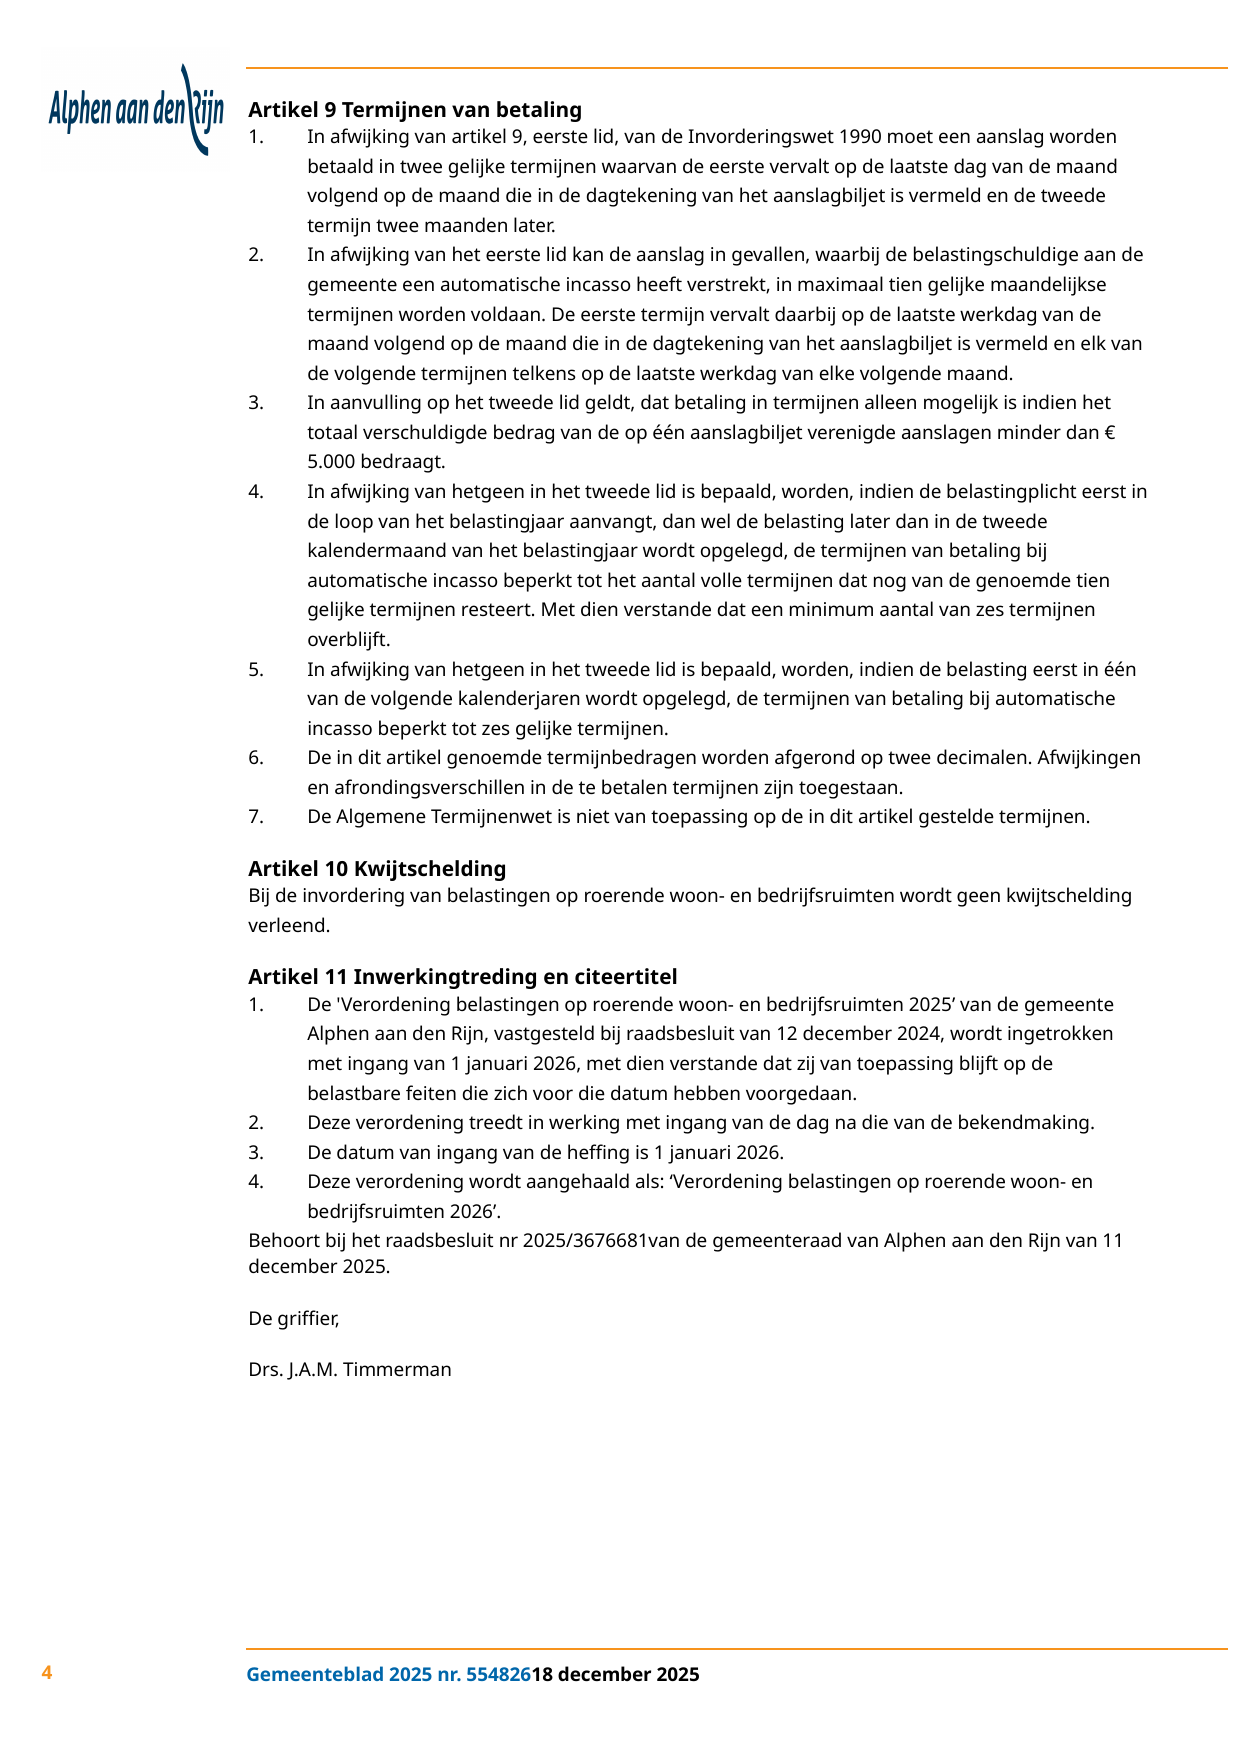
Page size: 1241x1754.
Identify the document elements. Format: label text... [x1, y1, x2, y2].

text Bij de invordering van belastingen op roerende woon- en bedrijfsruimten wordt geen kwijtschelding verleend. [248, 882, 1152, 938]
text Artikel 11 Inwerkingtreding en citeertitel [248, 962, 1152, 991]
list De 'Verordening belastingen op roerende woon- en bedrijfsruimten 2025’ van de gemeente Alphen aan den Rijn, vastgesteld bij raadsbesluit van 12 december 2024, wordt ingetrokken met ingang van 1 januari 2026, met dien verstande dat zij van toepassing blijft op de belastbare feiten die zich voor die datum hebben voorgedaan. [248, 991, 1152, 1105]
list De Algemene Termijnenwet is niet van toepassing op de in dit artikel gestelde termijnen. [248, 804, 1152, 829]
list De datum van ingang van de heffing is 1 januari 2026. [248, 1139, 1152, 1164]
text Artikel 9 Termijnen van betaling [248, 95, 1152, 123]
list In aanvulling op het tweede lid geldt, dat betaling in termijnen alleen mogelijk is indien het totaal verschuldigde bedrag van de op één aanslagbiljet verenigde aanslagen minder dan € 5.000 bedraagt. [248, 389, 1152, 474]
text Artikel 10 Kwijtschelding [248, 854, 1152, 882]
text De griffier, [248, 1305, 1152, 1331]
list Deze verordening treedt in werking met ingang van de dag na die van de bekendmaking. [248, 1109, 1152, 1135]
list Deze verordening wordt aangehaald als: ‘Verordening belastingen op roerende woon- en bedrijfsruimten 2026’. [248, 1168, 1152, 1224]
list In afwijking van het eerste lid kan de aanslag in gevallen, waarbij de belastingschuldige aan de gemeente een automatische incasso heeft verstrekt, in maximaal tien gelijke maandelijkse termijnen worden voldaan. De eerste termijn vervalt daarbij op de laatste werkdag van de maand volgend op de maand die in de dagtekening van het aanslagbiljet is vermeld en elk van de volgende termijnen telkens op de laatste werkdag van elke volgende maand. [248, 242, 1152, 386]
text Behoort bij het raadsbesluit nr 2025/3676681van de gemeenteraad van Alphen aan den Rijn van 11 december 2025. [248, 1228, 1152, 1279]
text Drs. J.A.M. Timmerman [248, 1356, 1152, 1382]
list In afwijking van hetgeen in het tweede lid is bepaald, worden, indien de belasting eerst in één van de volgende kalenderjaren wordt opgelegd, de termijnen van betaling bij automatische incasso beperkt tot zes gelijke termijnen. [248, 656, 1152, 741]
list De in dit artikel genoemde termijnbedragen worden afgerond op twee decimalen. Afwijkingen en afrondingsverschillen in de te betalen termijnen zijn toegestaan. [248, 744, 1152, 800]
picture [41, 47, 231, 172]
list In afwijking van hetgeen in het tweede lid is bepaald, worden, indien de belastingplicht eerst in de loop van het belastingjaar aanvangt, dan wel de belasting later dan in de tweede kalendermaand van het belastingjaar wordt opgelegd, de termijnen van betaling bij automatische incasso beperkt tot het aantal volle termijnen dat nog van de genoemde tien gelijke termijnen resteert. Met dien verstande dat een minimum aantal van zes termijnen overblijft. [248, 478, 1152, 652]
list In afwijking van artikel 9, eerste lid, van de Invorderingswet 1990 moet een aanslag worden betaald in twee gelijke termijnen waarvan de eerste vervalt op de laatste dag van de maand volgend op de maand die in de dagtekening van het aanslagbiljet is vermeld en de tweede termijn twee maanden later. [248, 123, 1152, 238]
